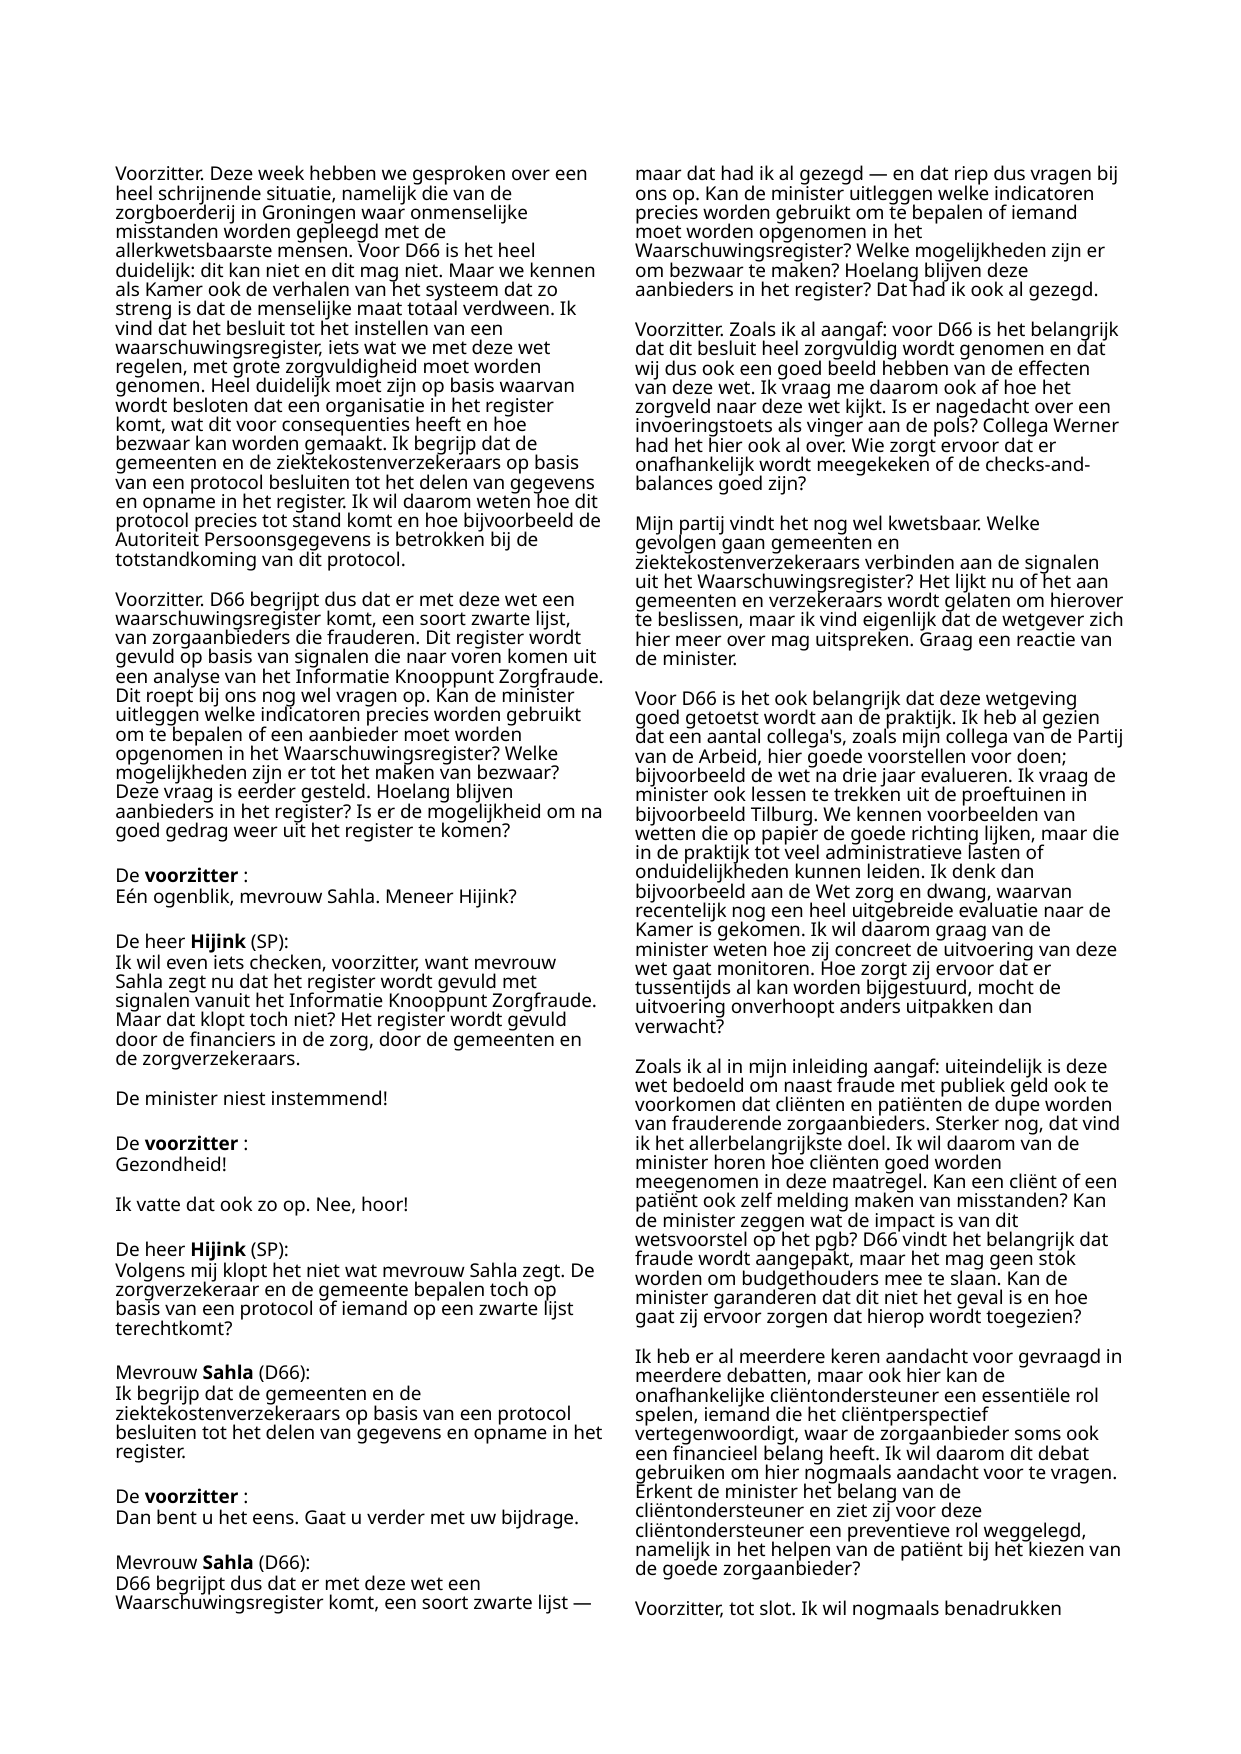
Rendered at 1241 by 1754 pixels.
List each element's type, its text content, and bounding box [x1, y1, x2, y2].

text Gezondheid! [115, 1156, 605, 1175]
text De voorzitter : [115, 1130, 605, 1156]
text De heer Hijink (SP): [115, 1236, 605, 1262]
text De heer Hijink (SP): [115, 928, 605, 954]
text Voorzitter. Zoals ik al aangaf: voor D66 is het belangrijk dat dit besluit heel zorgvuldig wordt genomen en dat wij dus ook een goed beeld hebben van de effecten van deze wet. Ik vraag me daarom ook af hoe het zorgveld naar deze wet kijkt. Is er nagedacht over een invoeringstoets als vinger aan de pols? Collega Werner had het hier ook al over. Wie zorgt ervoor dat er onafhankelijk wordt meegekeken of de checks-and-balances goed zijn? [635, 321, 1125, 494]
text De voorzitter : [115, 1483, 605, 1509]
text Voorzitter. D66 begrijpt dus dat er met deze wet een waarschuwingsregister komt, een soort zwarte lijst, van zorgaanbieders die frauderen. Dit register wordt gevuld op basis van signalen die naar voren komen uit een analyse van het Informatie Knooppunt Zorgfraude. Dit roept bij ons nog wel vragen op. Kan de minister uitleggen welke indicatoren precies worden gebruikt om te bepalen of een aanbieder moet worden opgenomen in het Waarschuwingsregister? Welke mogelijkheden zijn er tot het maken van bezwaar? Deze vraag is eerder gesteld. Hoelang blijven aanbieders in het register? Is er de mogelijkheid om na goed gedrag weer uit het register te komen? [115, 591, 605, 841]
text D66 begrijpt dus dat er met deze wet een Waarschuwingsregister komt, een soort zwarte lijst — [115, 1575, 605, 1613]
text Volgens mij klopt het niet wat mevrouw Sahla zegt. De zorgverzekeraar en de gemeente bepalen toch op basis van een protocol of iemand op een zwarte lijst terechtkomt? [115, 1262, 605, 1339]
text Eén ogenblik, mevrouw Sahla. Meneer Hijink? [115, 888, 605, 907]
text De voorzitter : [115, 862, 605, 888]
text Ik begrijp dat de gemeenten en de ziektekostenverzekeraars op basis van een protocol besluiten tot het delen van gegevens en opname in het register. [115, 1385, 605, 1462]
text Mevrouw Sahla (D66): [115, 1359, 605, 1385]
text Ik wil even iets checken, voorzitter, want mevrouw Sahla zegt nu dat het register wordt gevuld met signalen vanuit het Informatie Knooppunt Zorgfraude. Maar dat klopt toch niet? Het register wordt gevuld door de financiers in de zorg, door de gemeenten en de zorgverzekeraars. [115, 954, 605, 1069]
text Voorzitter. Deze week hebben we gesproken over een heel schrijnende situatie, namelijk die van de zorgboerderij in Groningen waar onmenselijke misstanden worden gepleegd met de allerkwetsbaarste mensen. Voor D66 is het heel duidelijk: dit kan niet en dit mag niet. Maar we kennen als Kamer ook de verhalen van het systeem dat zo streng is dat de menselijke maat totaal verdween. Ik vind dat het besluit tot het instellen van een waarschuwingsregister, iets wat we met deze wet regelen, met grote zorgvuldigheid moet worden genomen. Heel duidelijk moet zijn op basis waarvan wordt besloten dat een organisatie in het register komt, wat dit voor consequenties heeft en hoe bezwaar kan worden gemaakt. Ik begrijp dat de gemeenten en de ziektekostenverzekeraars op basis van een protocol besluiten tot het delen van gegevens en opname in het register. Ik wil daarom weten hoe dit protocol precies tot stand komt en hoe bijvoorbeeld de Autoriteit Persoonsgegevens is betrokken bij de totstandkoming van dit protocol. [115, 165, 605, 570]
text maar dat had ik al gezegd — en dat riep dus vragen bij ons op. Kan de minister uitleggen welke indicatoren precies worden gebruikt om te bepalen of iemand moet worden opgenomen in het Waarschuwingsregister? Welke mogelijkheden zijn er om bezwaar te maken? Hoelang blijven deze aanbieders in het register? Dat had ik ook al gezegd. [635, 165, 1125, 300]
text De minister niest instemmend! [115, 1090, 605, 1109]
text Ik heb er al meerdere keren aandacht voor gevraagd in meerdere debatten, maar ook hier kan de onafhankelijke cliëntondersteuner een essentiële rol spelen, iemand die het cliëntperspectief vertegenwoordigt, waar de zorgaanbieder soms ook een financieel belang heeft. Ik wil daarom dit debat gebruiken om hier nogmaals aandacht voor te vragen. Erkent de minister het belang van de cliëntondersteuner en ziet zij voor deze cliëntondersteuner een preventieve rol weggelegd, namelijk in het helpen van de patiënt bij het kiezen van de goede zorgaanbieder? [635, 1348, 1125, 1579]
text Mevrouw Sahla (D66): [115, 1549, 605, 1575]
text Mijn partij vindt het nog wel kwetsbaar. Welke gevolgen gaan gemeenten en ziektekostenverzekeraars verbinden aan de signalen uit het Waarschuwingsregister? Het lijkt nu of het aan gemeenten en verzekeraars wordt gelaten om hierover te beslissen, maar ik vind eigenlijk dat de wetgever zich hier meer over mag uitspreken. Graag een reactie van de minister. [635, 515, 1125, 669]
text Voor D66 is het ook belangrijk dat deze wetgeving goed getoetst wordt aan de praktijk. Ik heb al gezien dat een aantal collega's, zoals mijn collega van de Partij van de Arbeid, hier goede voorstellen voor doen; bijvoorbeeld de wet na drie jaar evalueren. Ik vraag de minister ook lessen te trekken uit de proeftuinen in bijvoorbeeld Tilburg. We kennen voorbeelden van wetten die op papier de goede richting lijken, maar die in de praktijk tot veel administratieve lasten of onduidelijkheden kunnen leiden. Ik denk dan bijvoorbeeld aan de Wet zorg en dwang, waarvan recentelijk nog een heel uitgebreide evaluatie naar de Kamer is gekomen. Ik wil daarom graag van de minister weten hoe zij concreet de uitvoering van deze wet gaat monitoren. Hoe zorgt zij ervoor dat er tussentijds al kan worden bijgestuurd, mocht de uitvoering onverhoopt anders uitpakken dan verwacht? [635, 690, 1125, 1037]
text Zoals ik al in mijn inleiding aangaf: uiteindelijk is deze wet bedoeld om naast fraude met publiek geld ook te voorkomen dat cliënten en patiënten de dupe worden van frauderende zorgaanbieders. Sterker nog, dat vind ik het allerbelangrijkste doel. Ik wil daarom van de minister horen hoe cliënten goed worden meegenomen in deze maatregel. Kan een cliënt of een patiënt ook zelf melding maken van misstanden? Kan de minister zeggen wat de impact is van dit wetsvoorstel op het pgb? D66 vindt het belangrijk dat fraude wordt aangepakt, maar het mag geen stok worden om budgethouders mee te slaan. Kan de minister garanderen dat dit niet het geval is en hoe gaat zij ervoor zorgen dat hierop wordt toegezien? [635, 1058, 1125, 1327]
text Voorzitter, tot slot. Ik wil nogmaals benadrukken [635, 1600, 1125, 1619]
text Ik vatte dat ook zo op. Nee, hoor! [115, 1196, 605, 1215]
text Dan bent u het eens. Gaat u verder met uw bijdrage. [115, 1509, 605, 1528]
